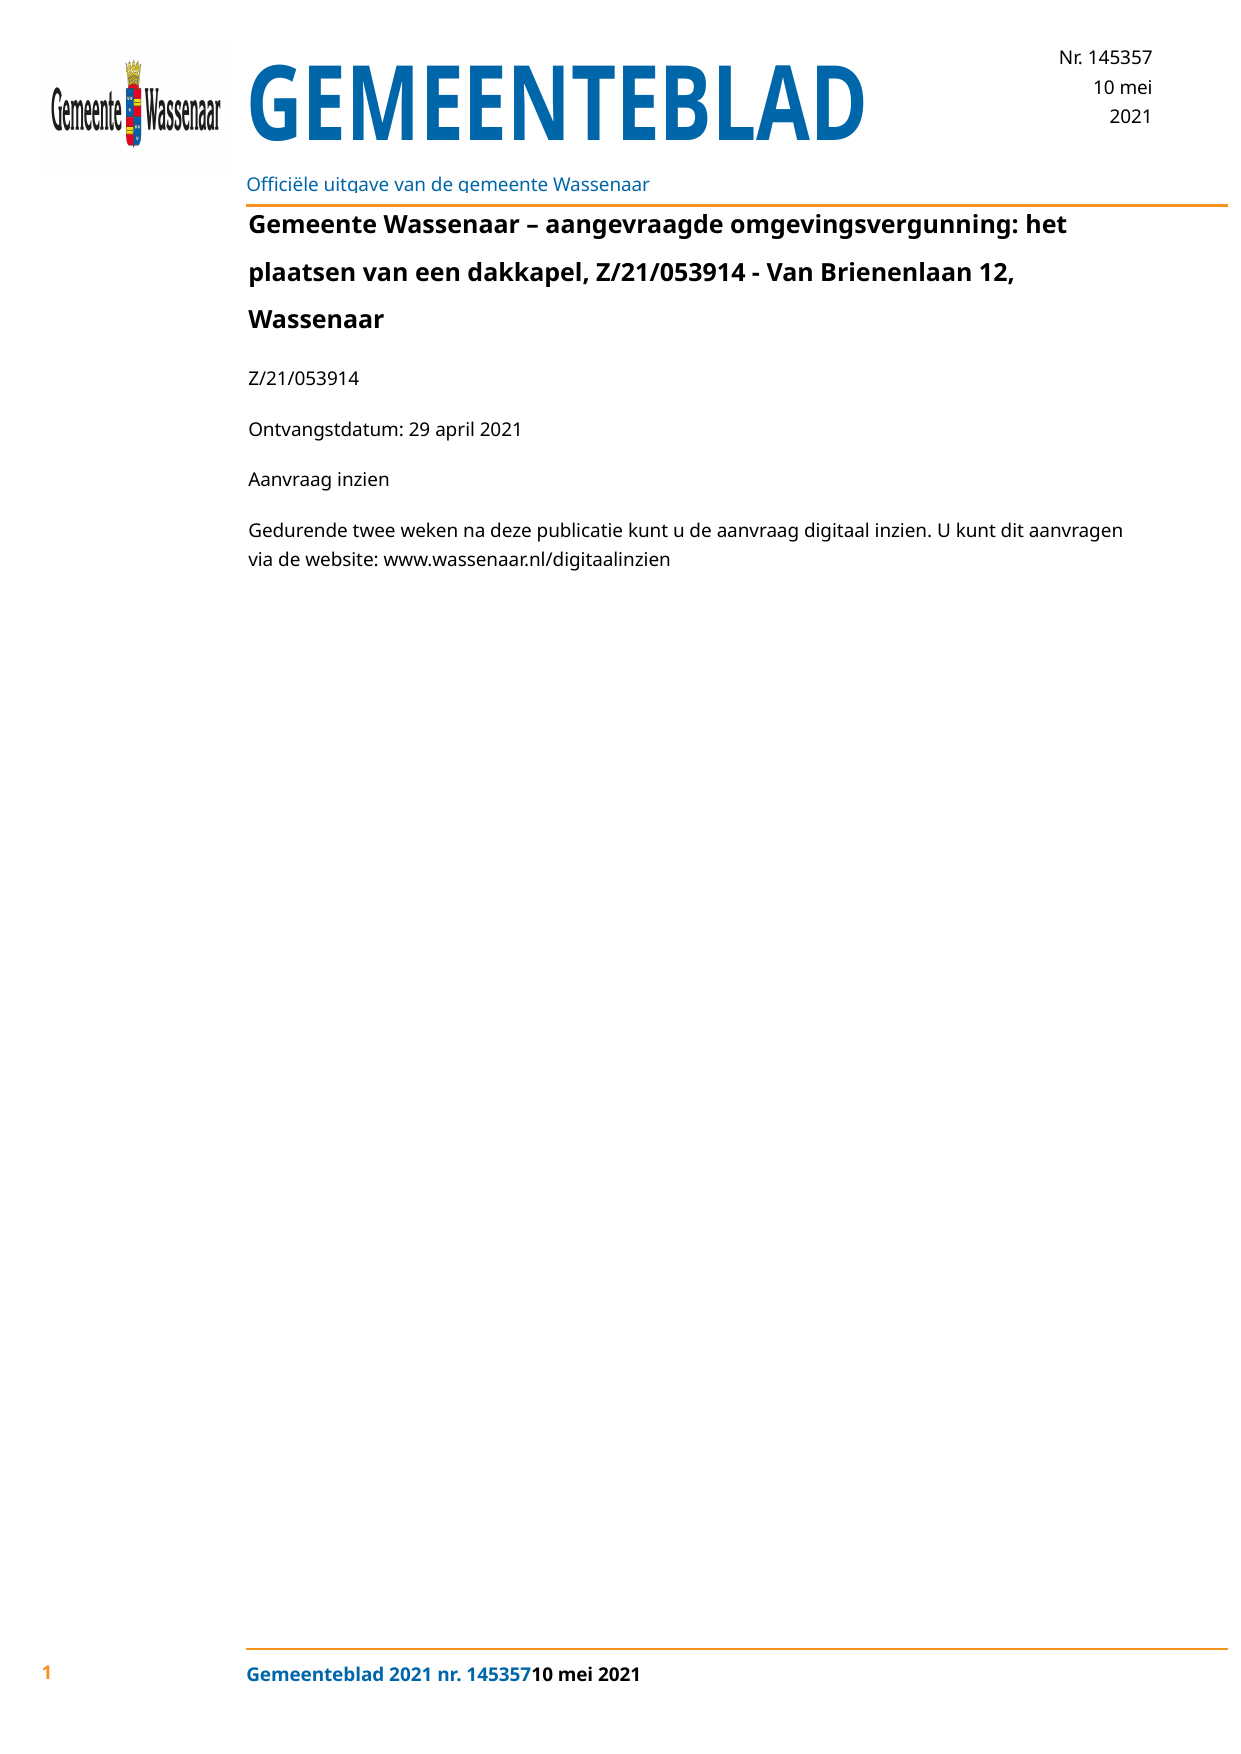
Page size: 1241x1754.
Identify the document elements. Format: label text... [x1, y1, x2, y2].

text Gemeente Wassenaar – aangevraagde omgevingsvergunning: het plaatsen van een dakkapel, Z/21/053914 - Van Brienenlaan 12, Wassenaar [248, 207, 1152, 336]
text Aanvraag inzien [248, 466, 1152, 492]
text Z/21/053914 [248, 366, 1152, 391]
picture [41, 47, 231, 172]
text Ontvangstdatum: 29 april 2021 [248, 416, 1152, 442]
text Gedurende twee weken na deze publicatie kunt u de aanvraag digitaal inzien. U kunt dit aanvragen via de website: www.wassenaar.nl/digitaalinzien [248, 517, 1152, 572]
